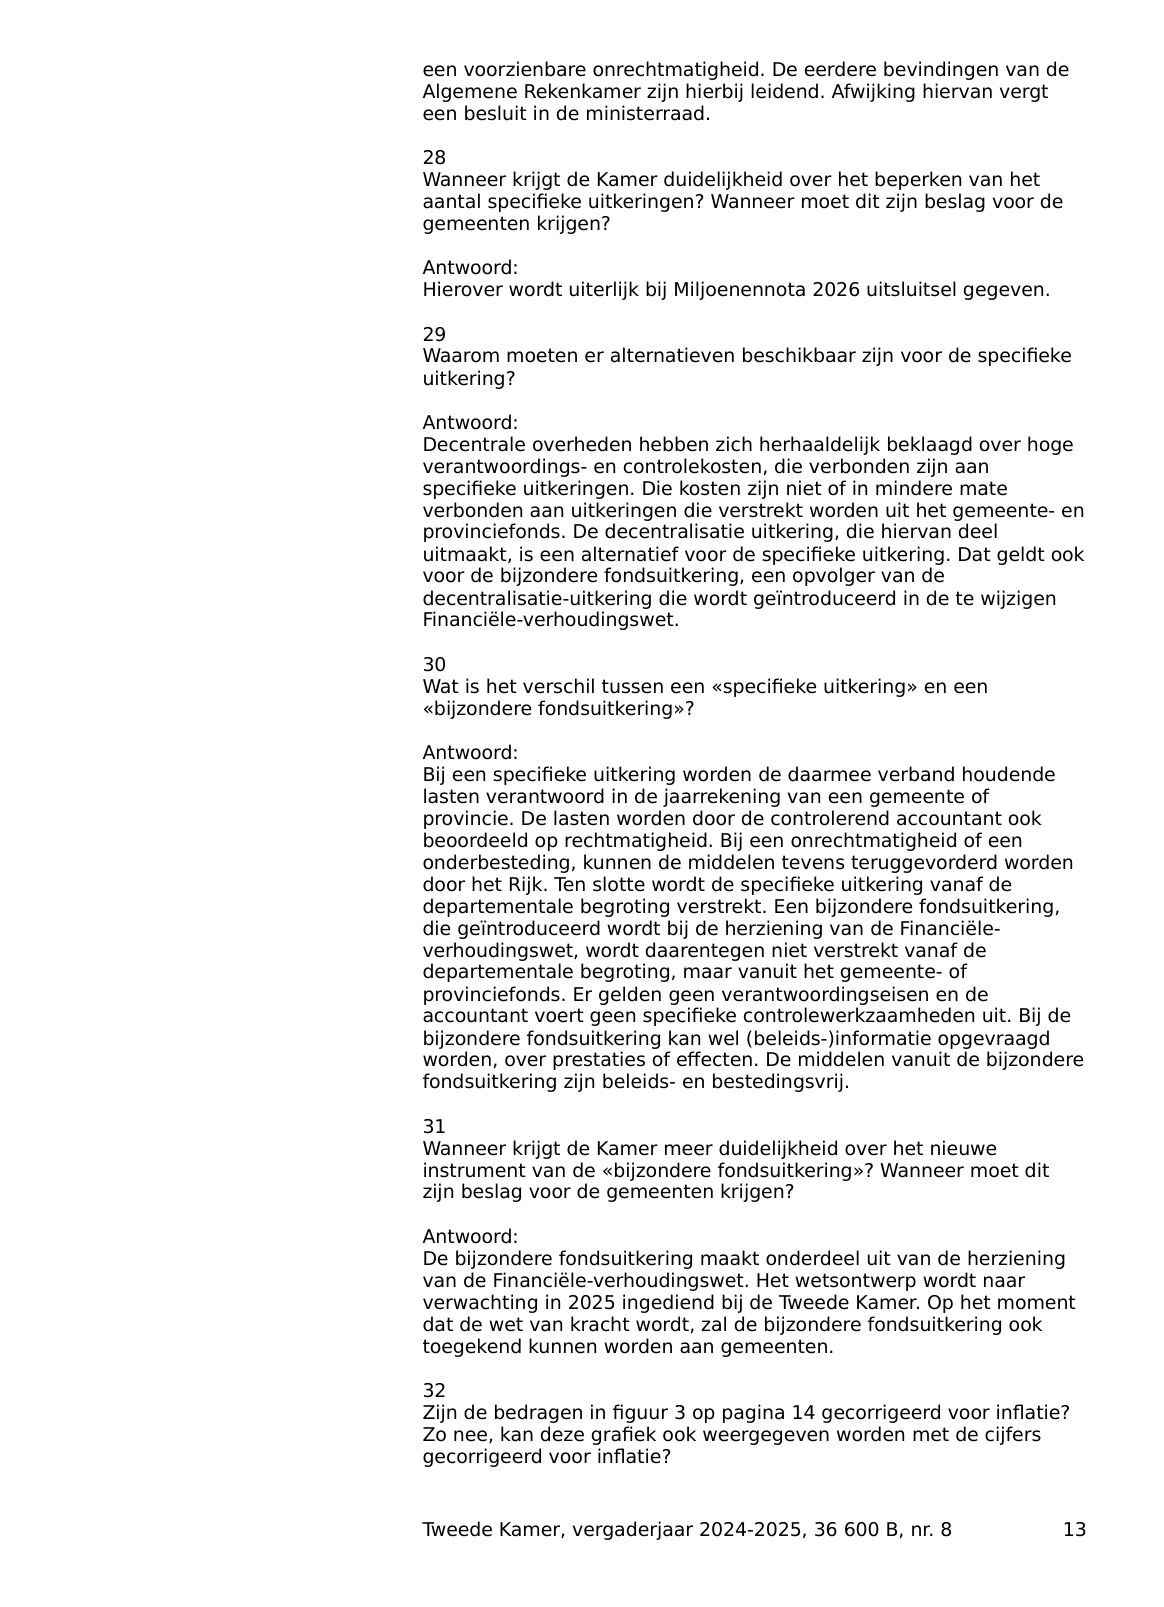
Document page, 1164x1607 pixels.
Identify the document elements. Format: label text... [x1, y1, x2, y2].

text Antwoord: [422, 1226, 1087, 1248]
text De bijzondere fondsuitkering maakt onderdeel uit van de herziening van de Financiële-verhoudingswet. Het wetsontwerp wordt naar verwachting in 2025 ingediend bij de Tweede Kamer. Op het moment dat de wet van kracht wordt, zal de bijzondere fondsuitkering ook toegekend kunnen worden aan gemeenten. [422, 1248, 1087, 1357]
text 31 [422, 1116, 1087, 1137]
text Waarom moeten er alternatieven beschikbaar zijn voor de specifieke uitkering? [422, 345, 1087, 389]
text Decentrale overheden hebben zich herhaaldelijk beklaagd over hoge verantwoordings- en controlekosten, die verbonden zijn aan specifieke uitkeringen. Die kosten zijn niet of in mindere mate verbonden aan uitkeringen die verstrekt worden uit het gemeente- en provinciefonds. De decentralisatie uitkering, die hiervan deel uitmaakt, is een alternatief voor de specifieke uitkering. Dat geldt ook voor de bijzondere fondsuitkering, een opvolger van de decentralisatie-uitkering die wordt geïntroduceerd in de te wijzigen Financiële-verhoudingswet. [422, 433, 1087, 631]
text Bij een specifieke uitkering worden de daarmee verband houdende lasten verantwoord in de jaarrekening van een gemeente of provincie. De lasten worden door de controlerend accountant ook beoordeeld op rechtmatigheid. Bij een onrechtmatigheid of een onderbesteding, kunnen de middelen tevens teruggevorderd worden door het Rijk. Ten slotte wordt de specifieke uitkering vanaf de departementale begroting verstrekt. Een bijzondere fondsuitkering, die geïntroduceerd wordt bij de herziening van de Financiële-verhoudingswet, wordt daarentegen niet verstrekt vanaf de departementale begroting, maar vanuit het gemeente- of provinciefonds. Er gelden geen verantwoordingseisen en de accountant voert geen specifieke controlewerkzaamheden uit. Bij de bijzondere fondsuitkering kan wel (beleids-)informatie opgevraagd worden, over prestaties of effecten. De middelen vanuit de bijzondere fondsuitkering zijn beleids- en bestedingsvrij. [422, 764, 1087, 1093]
text Wanneer krijgt de Kamer duidelijkheid over het beperken van het aantal specifieke uitkeringen? Wanneer moet dit zijn beslag voor de gemeenten krijgen? [422, 169, 1087, 235]
text 29 [422, 323, 1087, 345]
text 30 [422, 653, 1087, 676]
text Antwoord: [422, 257, 1087, 279]
text Wanneer krijgt de Kamer meer duidelijkheid over het nieuwe instrument van de «bijzondere fondsuitkering»? Wanneer moet dit zijn beslag voor de gemeenten krijgen? [422, 1137, 1087, 1203]
text Antwoord: [422, 412, 1087, 433]
text 28 [422, 147, 1087, 169]
text Antwoord: [422, 742, 1087, 764]
text Zijn de bedragen in figuur 3 op pagina 14 gecorrigeerd voor inflatie? Zo nee, kan deze grafiek ook weergegeven worden met de cijfers gecorrigeerd voor inflatie? [422, 1402, 1087, 1468]
text Hierover wordt uiterlijk bij Miljoenennota 2026 uitsluitsel gegeven. [422, 279, 1087, 301]
text 32 [422, 1380, 1087, 1402]
text Wat is het verschil tussen een «specifieke uitkering» en een «bijzondere fondsuitkering»? [422, 676, 1087, 719]
text een voorzienbare onrechtmatigheid. De eerdere bevindingen van de Algemene Rekenkamer zijn hierbij leidend. Afwijking hiervan vergt een besluit in de ministerraad. [422, 59, 1087, 125]
